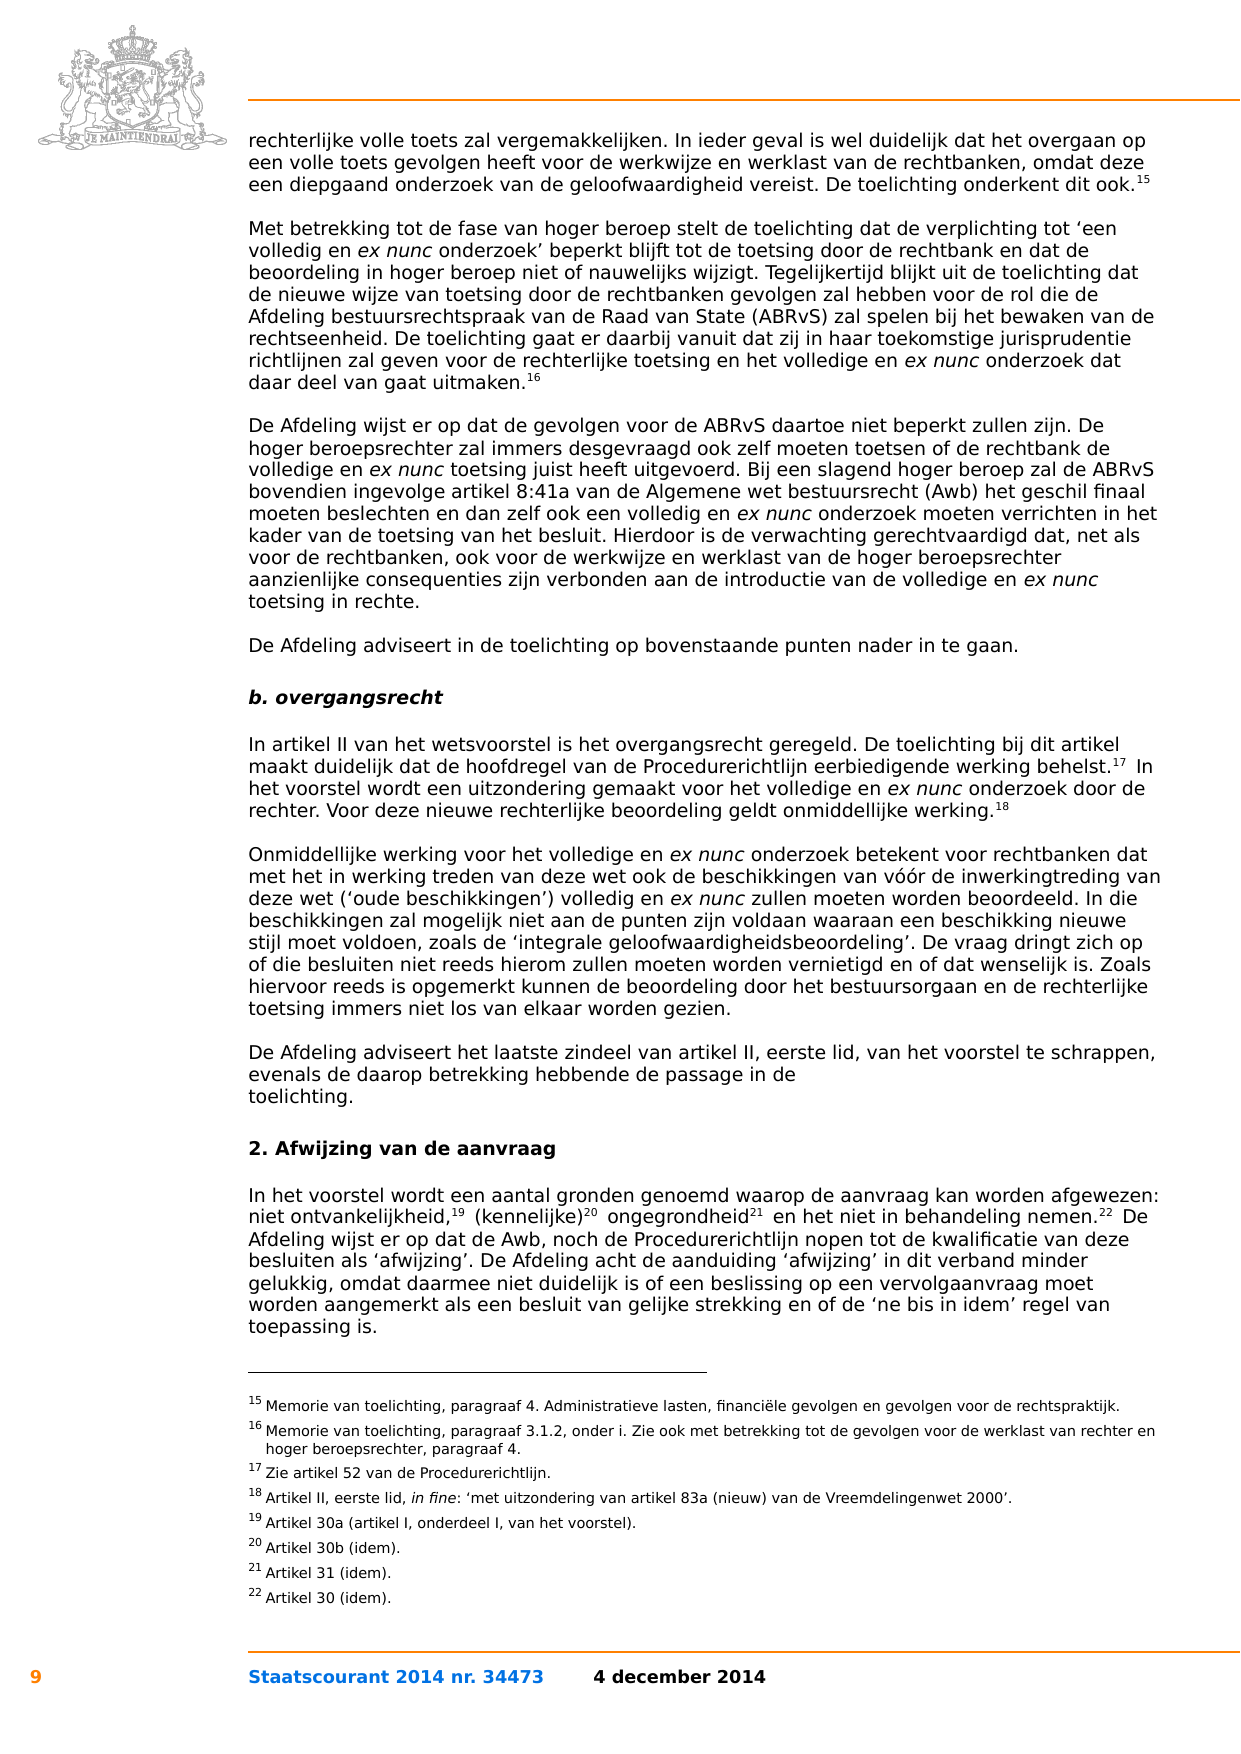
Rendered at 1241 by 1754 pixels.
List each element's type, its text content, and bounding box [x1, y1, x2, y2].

text Artikel 31 (idem). [248, 1561, 1163, 1583]
subtitle b. overgangsrecht [248, 687, 1163, 709]
text Artikel 30 (idem). [248, 1586, 1163, 1608]
text Memorie van toelichting, paragraaf 3.1.2, onder i. Zie ook met betrekking tot de gevolgen voor de werklast van rechter en hoger beroepsrechter, paragraaf 4. [248, 1419, 1163, 1458]
text rechterlijke volle toets zal vergemakkelijken. In ieder geval is wel duidelijk dat het overgaan op een volle toets gevolgen heeft voor de werkwijze en werklast van de rechtbanken, omdat deze een diepgaand onderzoek van de geloofwaardigheid vereist. De toelichting onderkent dit ook. [248, 130, 1163, 196]
text De Afdeling adviseert het laatste zindeel van artikel II, eerste lid, van het voorstel te schrappen, evenals de daarop betrekking hebbende de passage in de [248, 1042, 1163, 1086]
text Memorie van toelichting, paragraaf 4. Administratieve lasten, financiële gevolgen en gevolgen voor de rechtspraktijk. [248, 1394, 1163, 1416]
text Onmiddellijke werking voor het volledige en ex nunc onderzoek betekent voor rechtbanken dat met het in werking treden van deze wet ook de beschikkingen van vóór de inwerkingtreding van deze wet (‘oude beschikkingen’) volledig en ex nunc zullen moeten worden beoordeeld. In die beschikkingen zal mogelijk niet aan de punten zijn voldaan waaraan een beschikking nieuwe stijl moet voldoen, zoals de ‘integrale geloofwaardigheidsbeoordeling’. De vraag dringt zich op of die besluiten niet reeds hierom zullen moeten worden vernietigd en of dat wenselijk is. Zoals hiervoor reeds is opgemerkt kunnen de beoordeling door het bestuursorgaan en de rechterlijke toetsing immers niet los van elkaar worden gezien. [248, 844, 1163, 1020]
text Artikel II, eerste lid, in fine: ‘met uitzondering van artikel 83a (nieuw) van de Vreemdelingenwet 2000’. [248, 1486, 1163, 1508]
text In artikel II van het wetsvoorstel is het overgangsrecht geregeld. De toelichting bij dit artikel maakt duidelijk dat de hoofdregel van de Procedurerichtlijn eerbiedigende werking behelst. In het voorstel wordt een uitzondering gemaakt voor het volledige en ex nunc onderzoek door de rechter. Voor deze nieuwe rechterlijke beoordeling geldt onmiddellijke werking. [248, 734, 1163, 822]
text In het voorstel wordt een aantal gronden genoemd waarop de aanvraag kan worden afgewezen: niet ontvankelijkheid, (kennelijke) ongegrondheid en het niet in behandeling nemen. De Afdeling wijst er op dat de Awb, noch de Procedurerichtlijn nopen tot de kwalificatie van deze besluiten als ‘afwijzing’. De Afdeling acht de aanduiding ‘afwijzing’ in dit verband minder gelukkig, omdat daarmee niet duidelijk is of een beslissing op een vervolgaanvraag moet worden aangemerkt als een besluit van gelijke strekking en of de ‘ne bis in idem’ regel van toepassing is. [248, 1184, 1163, 1338]
text toelichting. [248, 1086, 1163, 1107]
text De Afdeling adviseert in de toelichting op bovenstaande punten nader in te gaan. [248, 635, 1163, 657]
text Artikel 30a (artikel I, onderdeel I, van het voorstel). [248, 1511, 1163, 1533]
text De Afdeling wijst er op dat de gevolgen voor de ABRvS daartoe niet beperkt zullen zijn. De hoger beroepsrechter zal immers desgevraagd ook zelf moeten toetsen of de rechtbank de volledige en ex nunc toetsing juist heeft uitgevoerd. Bij een slagend hoger beroep zal de ABRvS bovendien ingevolge artikel 8:41a van de Algemene wet bestuursrecht (Awb) het geschil finaal moeten beslechten en dan zelf ook een volledig en ex nunc onderzoek moeten verrichten in het kader van de toetsing van het besluit. Hierdoor is de verwachting gerechtvaardigd dat, net als voor de rechtbanken, ook voor de werkwijze en werklast van de hoger beroepsrechter aanzienlijke consequenties zijn verbonden aan de introductie van de volledige en ex nunc toetsing in rechte. [248, 415, 1163, 613]
text Zie artikel 52 van de Procedurerichtlijn. [248, 1461, 1163, 1483]
text Met betrekking tot de fase van hoger beroep stelt de toelichting dat de verplichting tot ‘een volledig en ex nunc onderzoek’ beperkt blijft tot de toetsing door de rechtbank en dat de beoordeling in hoger beroep niet of nauwelijks wijzigt. Tegelijkertijd blijkt uit de toelichting dat de nieuwe wijze van toetsing door de rechtbanken gevolgen zal hebben voor de rol die de Afdeling bestuursrechtspraak van de Raad van State (ABRvS) zal spelen bij het bewaken van de rechtseenheid. De toelichting gaat er daarbij vanuit dat zij in haar toekomstige jurisprudentie richtlijnen zal geven voor de rechterlijke toetsing en het volledige en ex nunc onderzoek dat daar deel van gaat uitmaken. [248, 218, 1163, 393]
picture [38, 25, 227, 150]
subtitle 2. Afwijzing van de aanvraag [248, 1137, 1163, 1159]
text Artikel 30b (idem). [248, 1536, 1163, 1558]
